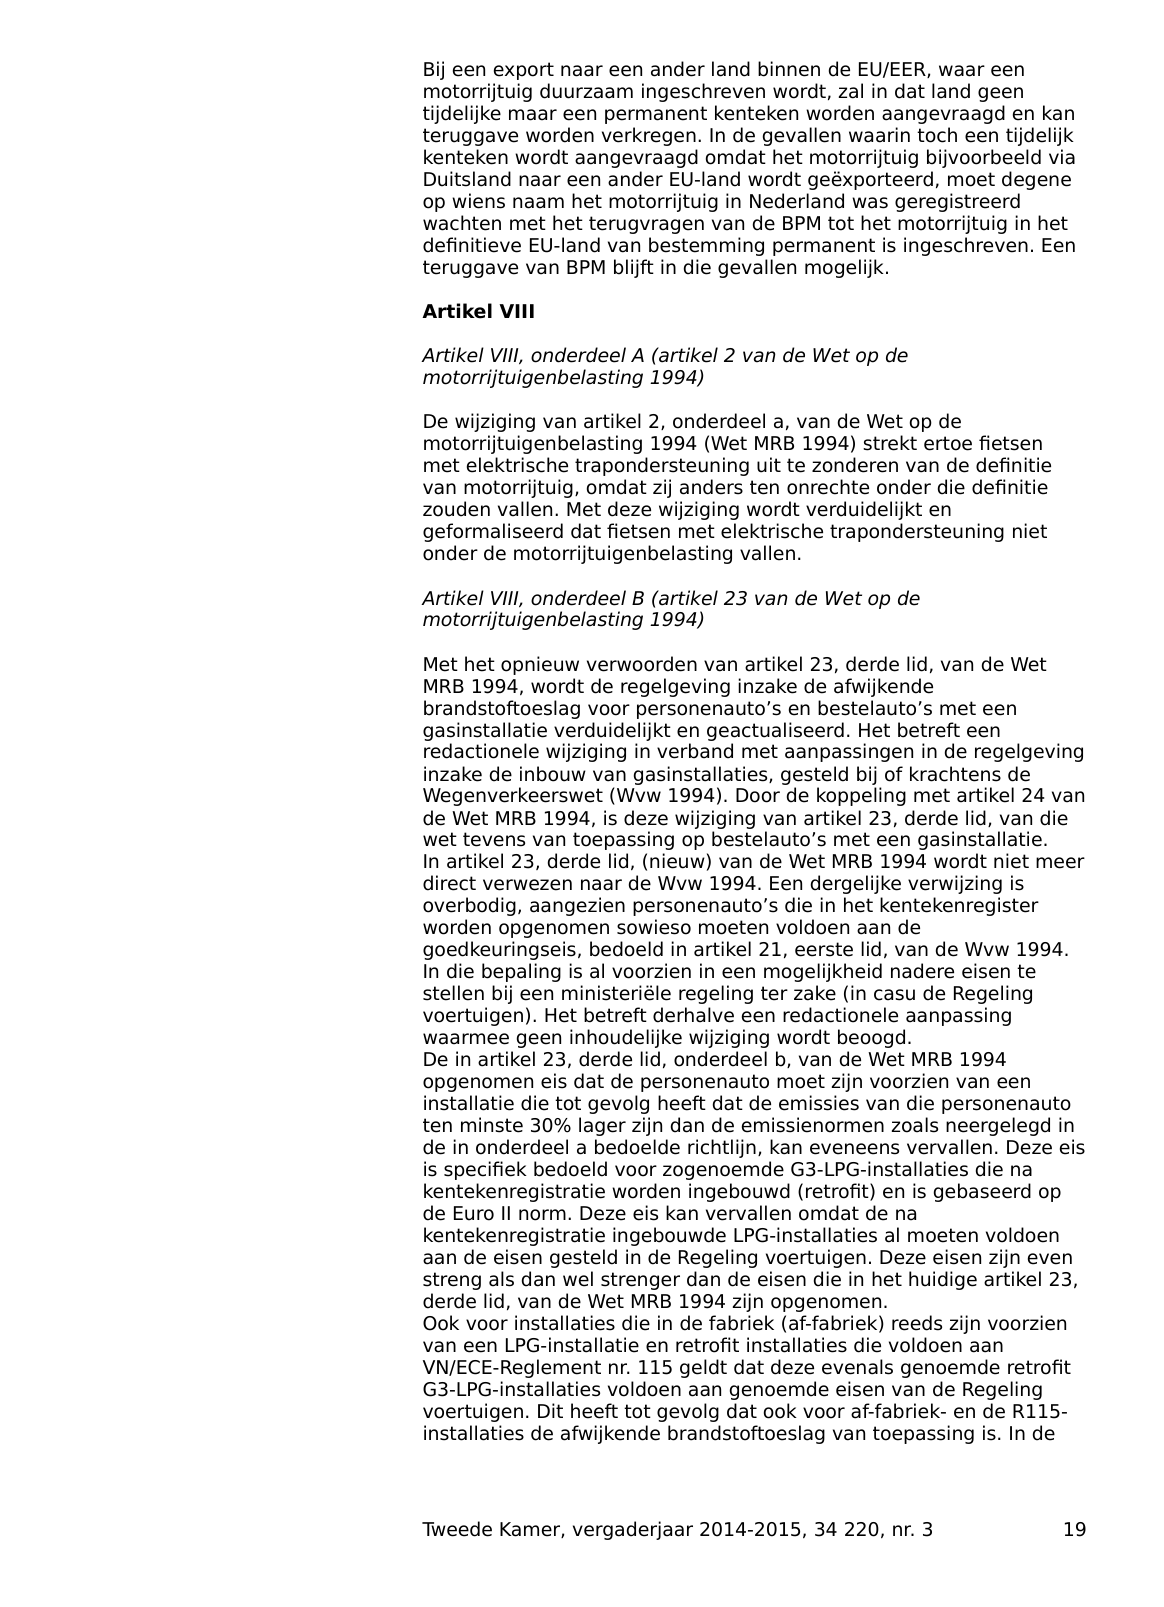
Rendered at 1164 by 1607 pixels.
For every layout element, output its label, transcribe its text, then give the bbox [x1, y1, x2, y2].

subtitle Artikel VIII [422, 301, 1087, 323]
subtitle Artikel VIII, onderdeel A (artikel 2 van de Wet op de motorrijtuigenbelasting 1994) [422, 345, 1087, 389]
text De wijziging van artikel 2, onderdeel a, van de Wet op de motorrijtuigenbelasting 1994 (Wet MRB 1994) strekt ertoe fietsen met elektrische trapondersteuning uit te zonderen van de definitie van motorrijtuig, omdat zij anders ten onrechte onder die definitie zouden vallen. Met deze wijziging wordt verduidelijkt en geformaliseerd dat fietsen met elektrische trapondersteuning niet onder de motorrijtuigenbelasting vallen. [422, 411, 1087, 565]
text De in artikel 23, derde lid, onderdeel b, van de Wet MRB 1994 opgenomen eis dat de personenauto moet zijn voorzien van een installatie die tot gevolg heeft dat de emissies van die personenauto ten minste 30% lager zijn dan de emissienormen zoals neergelegd in de in onderdeel a bedoelde richtlijn, kan eveneens vervallen. Deze eis is specifiek bedoeld voor zogenoemde G3-LPG-installaties die na kentekenregistratie worden ingebouwd (retrofit) en is gebaseerd op de Euro II norm. Deze eis kan vervallen omdat de na kentekenregistratie ingebouwde LPG-installaties al moeten voldoen aan de eisen gesteld in de Regeling voertuigen. Deze eisen zijn even streng als dan wel strenger dan de eisen die in het huidige artikel 23, derde lid, van de Wet MRB 1994 zijn opgenomen. [422, 1049, 1087, 1313]
subtitle Artikel VIII, onderdeel B (artikel 23 van de Wet op de motorrijtuigenbelasting 1994) [422, 587, 1087, 631]
text Met het opnieuw verwoorden van artikel 23, derde lid, van de Wet MRB 1994, wordt de regelgeving inzake de afwijkende brandstoftoeslag voor personenauto’s en bestelauto’s met een gasinstallatie verduidelijkt en geactualiseerd. Het betreft een redactionele wijziging in verband met aanpassingen in de regelgeving inzake de inbouw van gasinstallaties, gesteld bij of krachtens de Wegenverkeerswet (Wvw 1994). Door de koppeling met artikel 24 van de Wet MRB 1994, is deze wijziging van artikel 23, derde lid, van die wet tevens van toepassing op bestelauto’s met een gasinstallatie. [422, 653, 1087, 851]
text In artikel 23, derde lid, (nieuw) van de Wet MRB 1994 wordt niet meer direct verwezen naar de Wvw 1994. Een dergelijke verwijzing is overbodig, aangezien personenauto’s die in het kentekenregister worden opgenomen sowieso moeten voldoen aan de goedkeuringseis, bedoeld in artikel 21, eerste lid, van de Wvw 1994. In die bepaling is al voorzien in een mogelijkheid nadere eisen te stellen bij een ministeriële regeling ter zake (in casu de Regeling voertuigen). Het betreft derhalve een redactionele aanpassing waarmee geen inhoudelijke wijziging wordt beoogd. [422, 851, 1087, 1049]
text Ook voor installaties die in de fabriek (af-fabriek) reeds zijn voorzien van een LPG-installatie en retrofit installaties die voldoen aan VN/ECE-Reglement nr. 115 geldt dat deze evenals genoemde retrofit G3-LPG-installaties voldoen aan genoemde eisen van de Regeling voertuigen. Dit heeft tot gevolg dat ook voor af-fabriek- en de R115-installaties de afwijkende brandstoftoeslag van toepassing is. In de [422, 1313, 1087, 1445]
text Bij een export naar een ander land binnen de EU/EER, waar een motorrijtuig duurzaam ingeschreven wordt, zal in dat land geen tijdelijke maar een permanent kenteken worden aangevraagd en kan teruggave worden verkregen. In de gevallen waarin toch een tijdelijk kenteken wordt aangevraagd omdat het motorrijtuig bijvoorbeeld via Duitsland naar een ander EU-land wordt geëxporteerd, moet degene op wiens naam het motorrijtuig in Nederland was geregistreerd wachten met het terugvragen van de BPM tot het motorrijtuig in het definitieve EU-land van bestemming permanent is ingeschreven. Een teruggave van BPM blijft in die gevallen mogelijk. [422, 59, 1087, 279]
